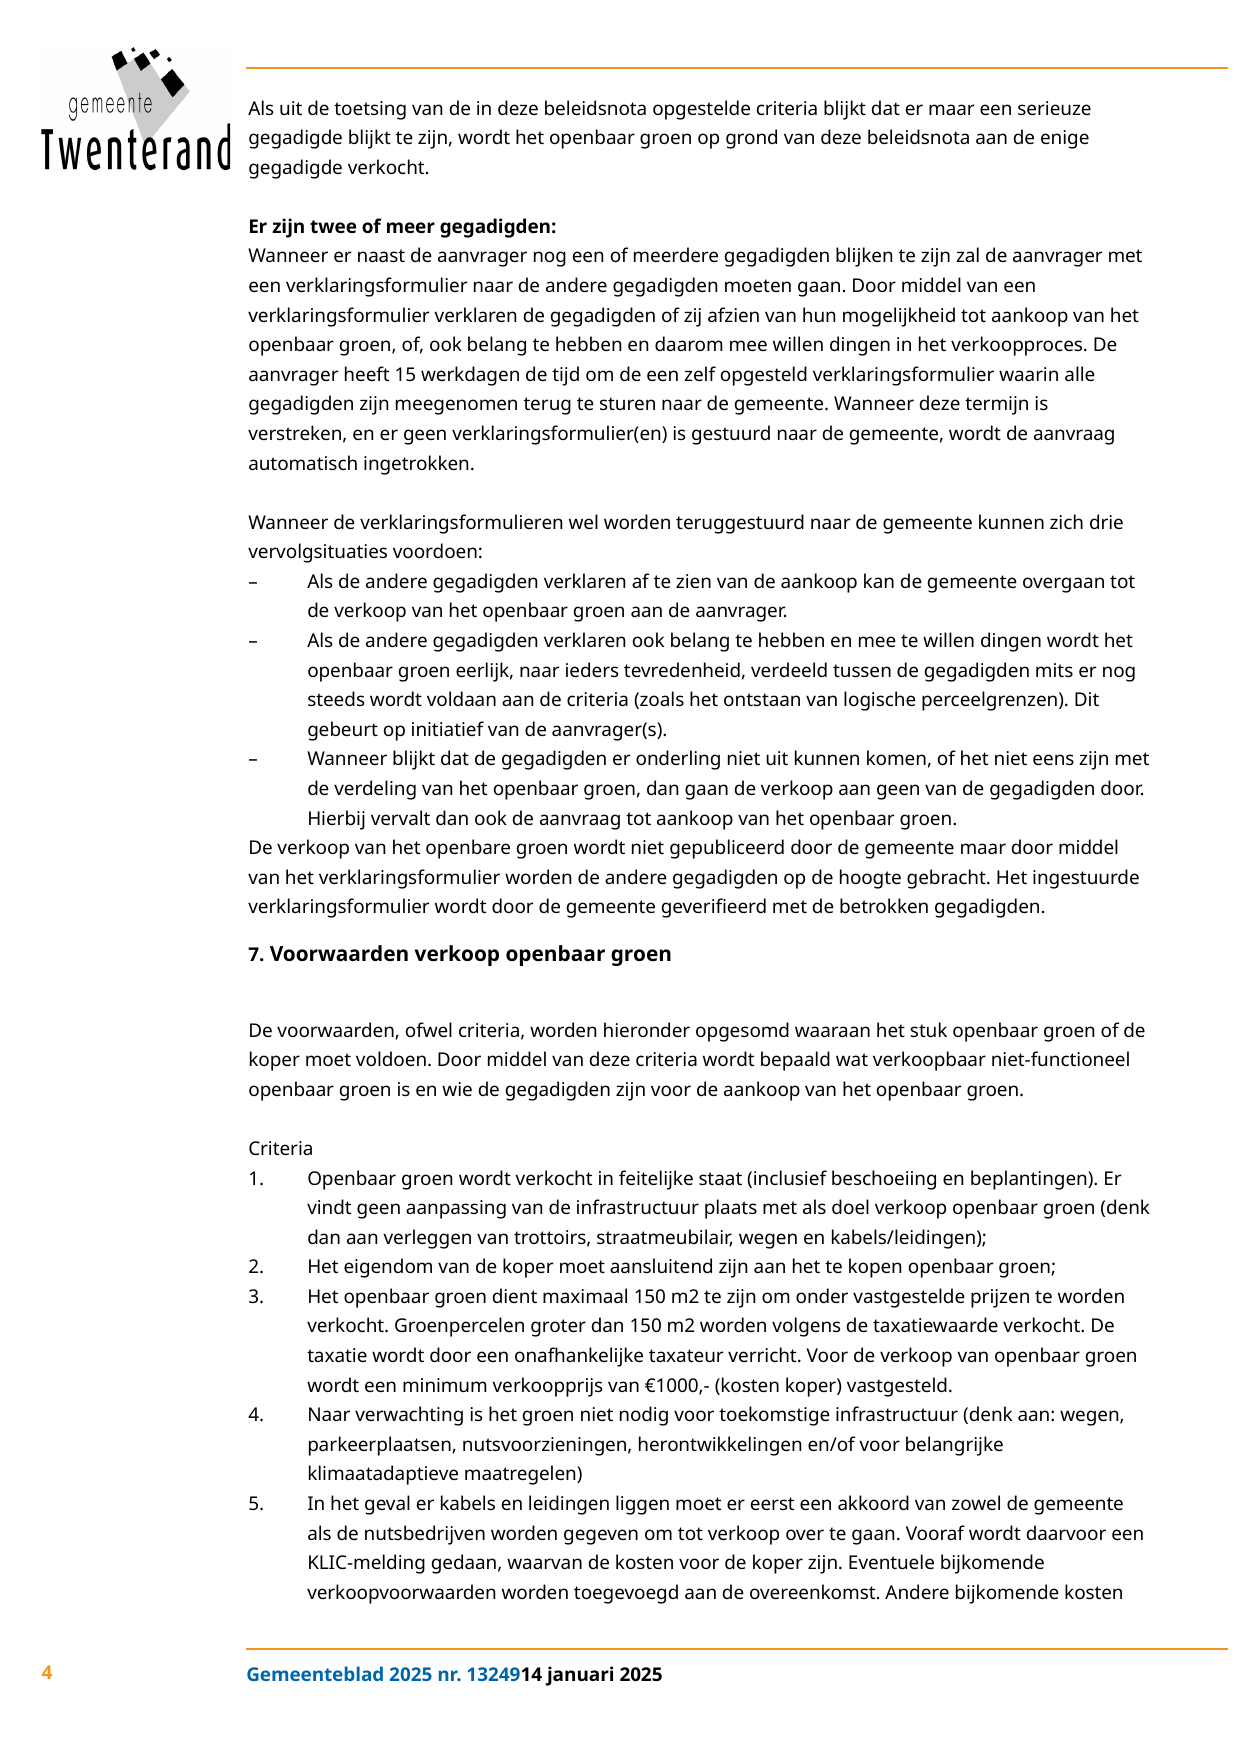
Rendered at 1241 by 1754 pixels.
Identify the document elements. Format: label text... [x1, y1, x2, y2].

text Wanneer de verklaringsformulieren wel worden teruggestuurd naar de gemeente kunnen zich drie vervolgsituaties voordoen: [248, 509, 1152, 564]
list Openbaar groen wordt verkocht in feitelijke staat (inclusief beschoeiing en beplantingen). Er vindt geen aanpassing van de infrastructuur plaats met als doel verkoop openbaar groen (denk dan aan verleggen van trottoirs, straatmeubilair, wegen en kabels/leidingen); [248, 1165, 1152, 1250]
text De verkoop van het openbare groen wordt niet gepubliceerd door de gemeente maar door middel van het verklaringsformulier worden de andere gegadigden op de hoogte gebracht. Het ingestuurde verklaringsformulier wordt door de gemeente geverifieerd met de betrokken gegadigden. [248, 834, 1152, 919]
list Naar verwachting is het groen niet nodig voor toekomstige infrastructuur (denk aan: wegen, parkeerplaatsen, nutsvoorzieningen, herontwikkelingen en/of voor belangrijke klimaatadaptieve maatregelen) [248, 1401, 1152, 1486]
list Als de andere gegadigden verklaren ook belang te hebben en mee te willen dingen wordt het openbaar groen eerlijk, naar ieders tevredenheid, verdeeld tussen de gegadigden mits er nog steeds wordt voldaan aan de criteria (zoals het ontstaan van logische perceelgrenzen). Dit gebeurt op initiatief van de aanvrager(s). [248, 627, 1152, 742]
picture [41, 47, 231, 172]
text Wanneer er naast de aanvrager nog een of meerdere gegadigden blijken te zijn zal de aanvrager met een verklaringsformulier naar de andere gegadigden moeten gaan. Door middel van een verklaringsformulier verklaren de gegadigden of zij afzien van hun mogelijkheid tot aankoop van het openbaar groen, of, ook belang te hebben en daarom mee willen dingen in het verkoopproces. De aanvrager heeft 15 werkdagen de tijd om de een zelf opgesteld verklaringsformulier waarin alle gegadigden zijn meegenomen terug te sturen naar de gemeente. Wanneer deze termijn is verstreken, en er geen verklaringsformulier(en) is gestuurd naar de gemeente, wordt de aanvraag automatisch ingetrokken. [248, 243, 1152, 476]
text Als uit de toetsing van de in deze beleidsnota opgestelde criteria blijkt dat er maar een serieuze gegadigde blijkt te zijn, wordt het openbaar groen op grond van deze beleidsnota aan de enige gegadigde verkocht. [248, 95, 1152, 180]
list Het openbaar groen dient maximaal 150 m2 te zijn om onder vastgestelde prijzen te worden verkocht. Groenpercelen groter dan 150 m2 worden volgens de taxatiewaarde verkocht. De taxatie wordt door een onafhankelijke taxateur verricht. Voor de verkoop van openbaar groen wordt een minimum verkoopprijs van €1000,- (kosten koper) vastgesteld. [248, 1283, 1152, 1398]
list Wanneer blijkt dat de gegadigden er onderling niet uit kunnen komen, of het niet eens zijn met de verdeling van het openbaar groen, dan gaan de verkoop aan geen van de gegadigden door. Hierbij vervalt dan ook de aanvraag tot aankoop van het openbaar groen. [248, 746, 1152, 831]
list In het geval er kabels en leidingen liggen moet er eerst een akkoord van zowel de gemeente als de nutsbedrijven worden gegeven om tot verkoop over te gaan. Vooraf wordt daarvoor een KLIC-melding gedaan, waarvan de kosten voor de koper zijn. Eventuele bijkomende verkoopvoorwaarden worden toegevoegd aan de overeenkomst. Andere bijkomende kosten [248, 1490, 1152, 1605]
text Criteria [248, 1135, 1152, 1161]
text De voorwaarden, ofwel criteria, worden hieronder opgesomd waaraan het stuk openbaar groen of de koper moet voldoen. Door middel van deze criteria wordt bepaald wat verkoopbaar niet-functioneel openbaar groen is en wie de gegadigden zijn voor de aankoop van het openbaar groen. [248, 1017, 1152, 1102]
list Als de andere gegadigden verklaren af te zien van de aankoop kan de gemeente overgaan tot de verkoop van het openbaar groen aan de aanvrager. [248, 568, 1152, 623]
list Het eigendom van de koper moet aansluitend zijn aan het te kopen openbaar groen; [248, 1253, 1152, 1279]
text 7. Voorwaarden verkoop openbaar groen [248, 939, 1152, 968]
text Er zijn twee of meer gegadigden: [248, 213, 1152, 239]
